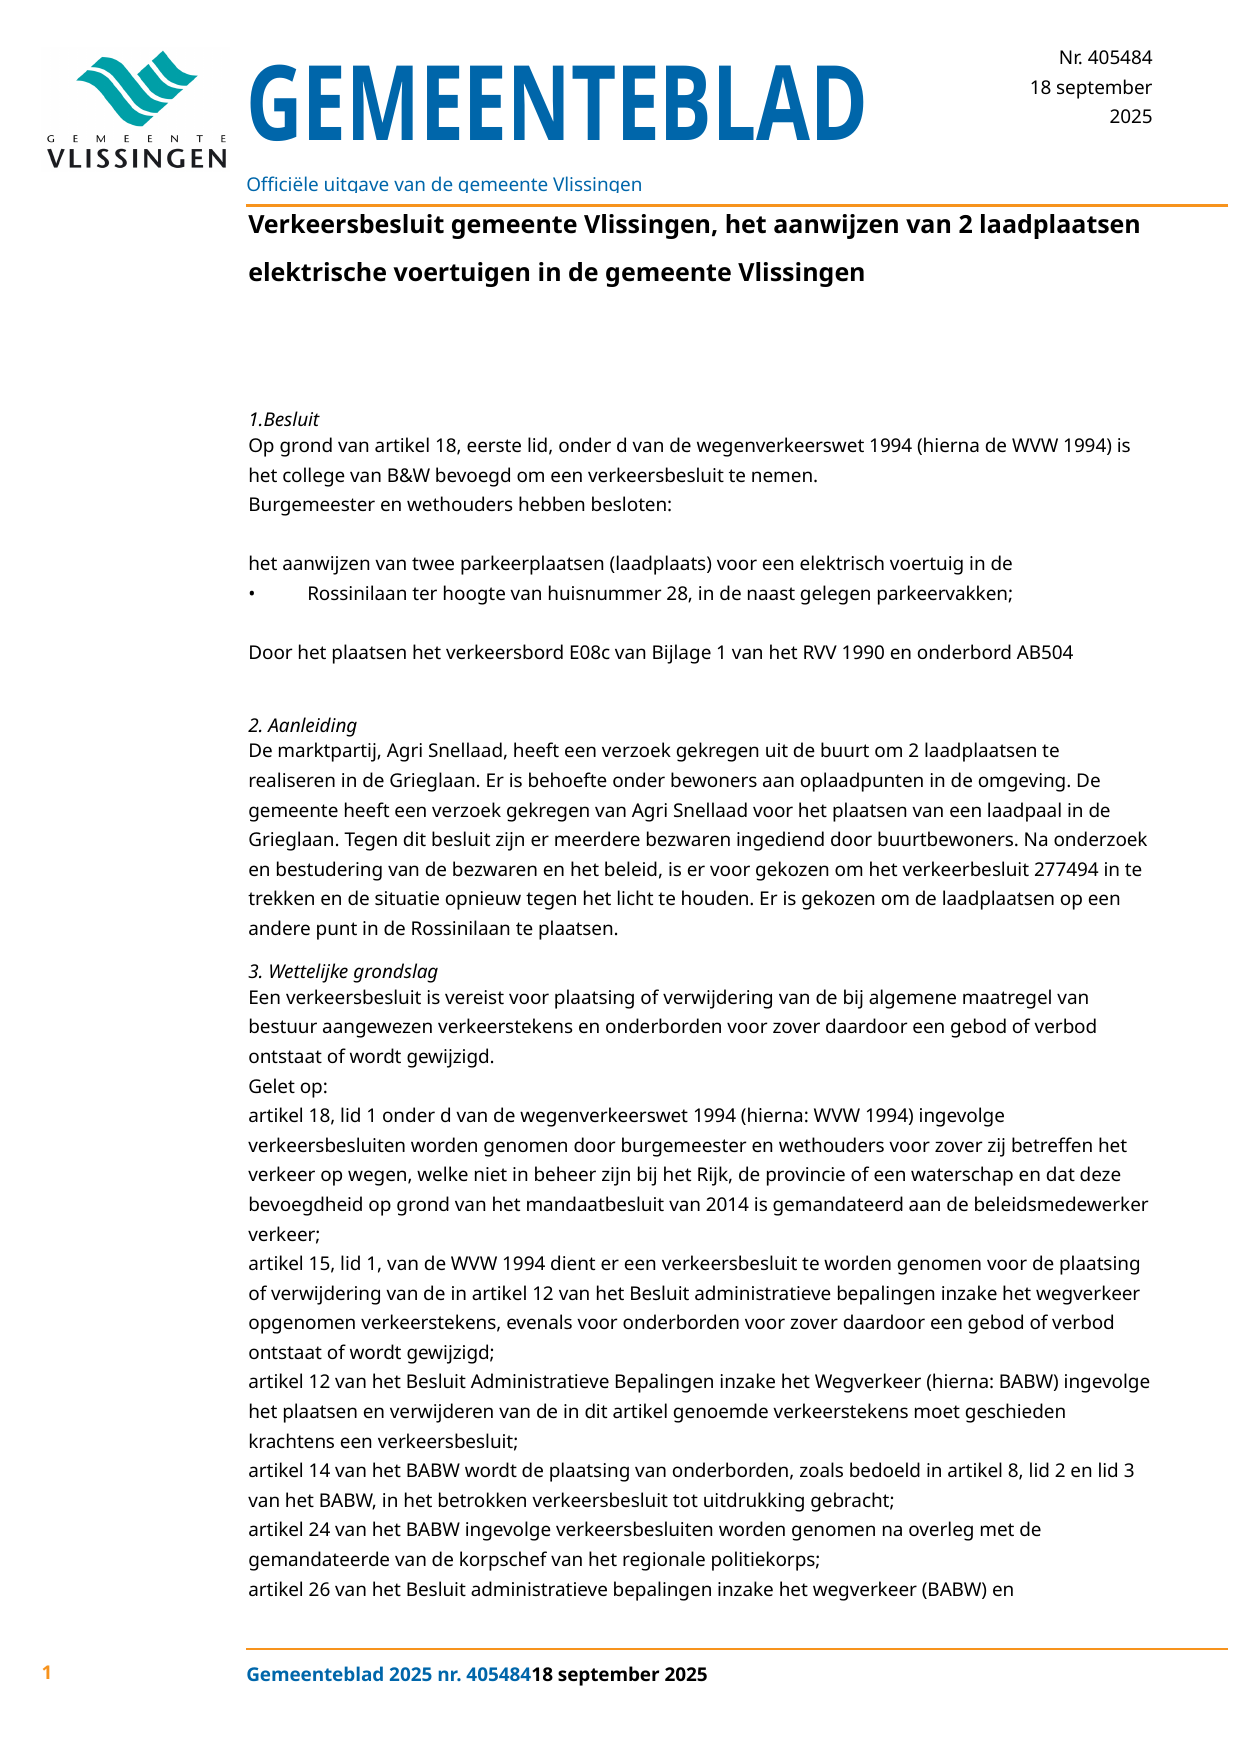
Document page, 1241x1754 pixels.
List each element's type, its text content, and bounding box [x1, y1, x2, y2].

text artikel 12 van het Besluit Administratieve Bepalingen inzake het Wegverkeer (hierna: BABW) ingevolge het plaatsen en verwijderen van de in dit artikel genoemde verkeerstekens moet geschieden krachtens een verkeersbesluit; [248, 1369, 1152, 1453]
text artikel 24 van het BABW ingevolge verkeersbesluiten worden genomen na overleg met de gemandateerde van de korpschef van het regionale politiekorps; [248, 1517, 1152, 1572]
text Op grond van artikel 18, eerste lid, onder d van de wegenverkeerswet 1994 (hierna de WVW 1994) is het college van B&W bevoegd om een verkeersbesluit te nemen. [248, 432, 1152, 487]
text Gelet op: [248, 1073, 1152, 1098]
text Burgemeester en wethouders hebben besloten: [248, 491, 1152, 517]
text De marktpartij, Agri Snellaad, heeft een verzoek gekregen uit de buurt om 2 laadplaatsen te realiseren in de Grieglaan. Er is behoefte onder bewoners aan oplaadpunten in de omgeving. De gemeente heeft een verzoek gekregen van Agri Snellaad voor het plaatsen van een laadpaal in de Grieglaan. Tegen dit besluit zijn er meerdere bezwaren ingediend door buurtbewoners. Na onderzoek en bestudering van de bezwaren en het beleid, is er voor gekozen om het verkeerbesluit 277494 in te trekken en de situatie opnieuw tegen het licht te houden. Er is gekozen om de laadplaatsen op een andere punt in de Rossinilaan te plaatsen. [248, 738, 1152, 941]
text Verkeersbesluit gemeente Vlissingen, het aanwijzen van 2 laadplaatsen elektrische voertuigen in de gemeente Vlissingen [248, 207, 1152, 288]
text artikel 14 van het BABW wordt de plaatsing van onderborden, zoals bedoeld in artikel 8, lid 2 en lid 3 van het BABW, in het betrokken verkeersbesluit tot uitdrukking gebracht; [248, 1457, 1152, 1513]
text 1.Besluit [248, 406, 1152, 432]
text Door het plaatsen het verkeersbord E08c van Bijlage 1 van het RVV 1990 en onderbord AB504 [248, 639, 1152, 665]
text Een verkeersbesluit is vereist voor plaatsing of verwijdering van de bij algemene maatregel van bestuur aangewezen verkeerstekens en onderborden voor zover daardoor een gebod of verbod ontstaat of wordt gewijzigd. [248, 984, 1152, 1069]
text artikel 15, lid 1, van de WVW 1994 dient er een verkeersbesluit te worden genomen voor de plaatsing of verwijdering van de in artikel 12 van het Besluit administratieve bepalingen inzake het wegverkeer opgenomen verkeerstekens, evenals voor onderborden voor zover daardoor een gebod of verbod ontstaat of wordt gewijzigd; [248, 1250, 1152, 1365]
text artikel 26 van het Besluit administratieve bepalingen inzake het wegverkeer (BABW) en [248, 1576, 1152, 1601]
picture [41, 47, 231, 172]
text 2. Aanleiding [248, 712, 1152, 738]
text het aanwijzen van twee parkeerplaatsen (laadplaats) voor een elektrisch voertuig in de [248, 551, 1152, 576]
text 3. Wettelijke grondslag [248, 958, 1152, 984]
text artikel 18, lid 1 onder d van de wegenverkeerswet 1994 (hierna: WVW 1994) ingevolge verkeersbesluiten worden genomen door burgemeester en wethouders voor zover zij betreffen het verkeer op wegen, welke niet in beheer zijn bij het Rijk, de provincie of een waterschap en dat deze bevoegdheid op grond van het mandaatbesluit van 2014 is gemandateerd aan de beleidsmedewerker verkeer; [248, 1102, 1152, 1246]
list Rossinilaan ter hoogte van huisnummer 28, in de naast gelegen parkeervakken; [248, 580, 1152, 606]
